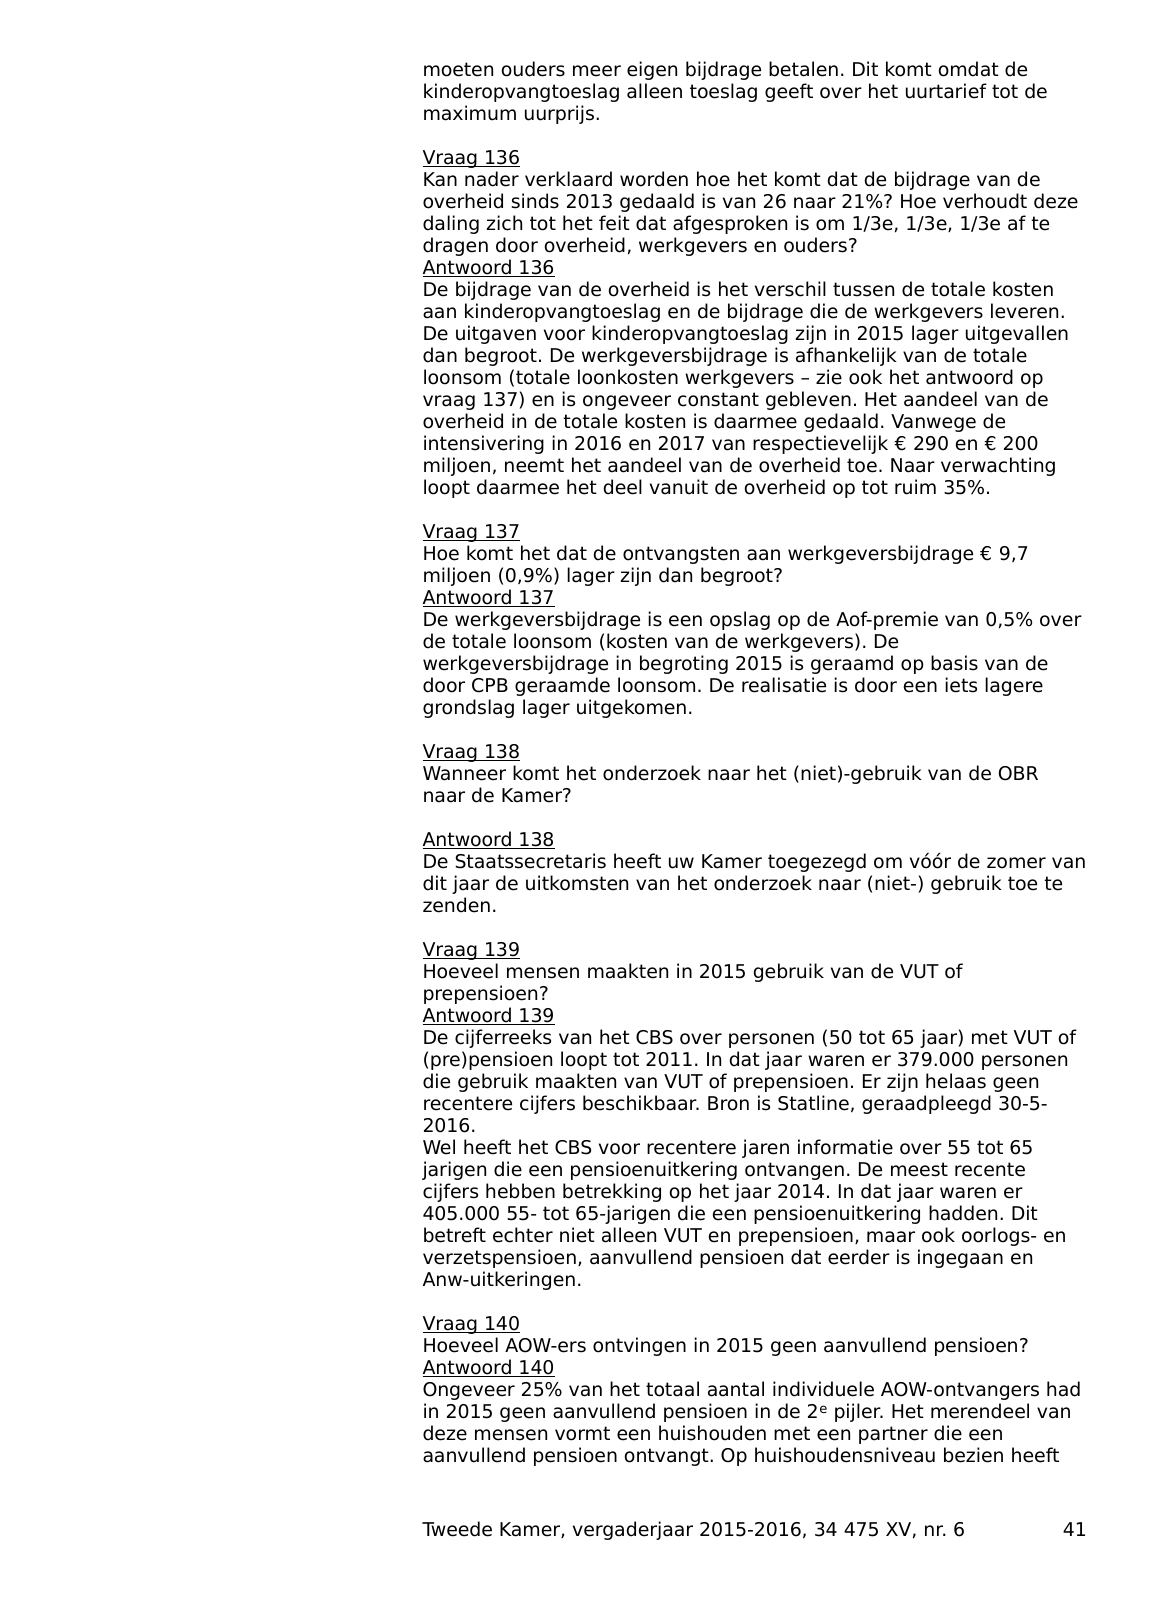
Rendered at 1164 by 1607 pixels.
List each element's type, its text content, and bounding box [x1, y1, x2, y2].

text Vraag 137 [422, 521, 1087, 543]
text Hoeveel mensen maakten in 2015 gebruik van de VUT of prepensioen? [422, 961, 1087, 1005]
text Wel heeft het CBS voor recentere jaren informatie over 55 tot 65 jarigen die een pensioenuitkering ontvangen. De meest recente cijfers hebben betrekking op het jaar 2014. In dat jaar waren er 405.000 55- tot 65-jarigen die een pensioenuitkering hadden. Dit betreft echter niet alleen VUT en prepensioen, maar ook oorlogs- en verzetspensioen, aanvullend pensioen dat eerder is ingegaan en Anw-uitkeringen. [422, 1137, 1087, 1291]
text Hoeveel AOW-ers ontvingen in 2015 geen aanvullend pensioen? [422, 1335, 1087, 1357]
text Antwoord 139 [422, 1005, 1087, 1027]
text De werkgeversbijdrage is een opslag op de Aof-premie van 0,5% over de totale loonsom (kosten van de werkgevers). De werkgeversbijdrage in begroting 2015 is geraamd op basis van de door CPB geraamde loonsom. De realisatie is door een iets lagere grondslag lager uitgekomen. [422, 609, 1087, 719]
text Wanneer komt het onderzoek naar het (niet)-gebruik van de OBR naar de Kamer? [422, 763, 1087, 807]
text Ongeveer 25% van het totaal aantal individuele AOW-ontvangers had in 2015 geen aanvullend pensioen in de 2e pijler. Het merendeel van deze mensen vormt een huishouden met een partner die een aanvullend pensioen ontvangt. Op huishoudensniveau bezien heeft [422, 1379, 1087, 1467]
text Vraag 136 [422, 147, 1087, 169]
text Hoe komt het dat de ontvangsten aan werkgeversbijdrage € 9,7 miljoen (0,9%) lager zijn dan begroot? [422, 543, 1087, 587]
text De bijdrage van de overheid is het verschil tussen de totale kosten aan kinderopvangtoeslag en de bijdrage die de werkgevers leveren. De uitgaven voor kinderopvangtoeslag zijn in 2015 lager uitgevallen dan begroot. De werkgeversbijdrage is afhankelijk van de totale loonsom (totale loonkosten werkgevers – zie ook het antwoord op vraag 137) en is ongeveer constant gebleven. Het aandeel van de overheid in de totale kosten is daarmee gedaald. Vanwege de intensivering in 2016 en 2017 van respectievelijk € 290 en € 200 miljoen, neemt het aandeel van de overheid toe. Naar verwachting loopt daarmee het deel vanuit de overheid op tot ruim 35%. [422, 279, 1087, 499]
text Antwoord 136 [422, 257, 1087, 279]
text moeten ouders meer eigen bijdrage betalen. Dit komt omdat de kinderopvangtoeslag alleen toeslag geeft over het uurtarief tot de maximum uurprijs. [422, 59, 1087, 125]
text De cijferreeks van het CBS over personen (50 tot 65 jaar) met VUT of (pre)pensioen loopt tot 2011. In dat jaar waren er 379.000 personen die gebruik maakten van VUT of prepensioen. Er zijn helaas geen recentere cijfers beschikbaar. Bron is Statline, geraadpleegd 30-5-2016. [422, 1027, 1087, 1137]
text Antwoord 138 [422, 829, 1087, 851]
text Vraag 138 [422, 741, 1087, 763]
text Vraag 139 [422, 939, 1087, 961]
text Kan nader verklaard worden hoe het komt dat de bijdrage van de overheid sinds 2013 gedaald is van 26 naar 21%? Hoe verhoudt deze daling zich tot het feit dat afgesproken is om 1/3e, 1/3e, 1/3e af te dragen door overheid, werkgevers en ouders? [422, 169, 1087, 257]
text Vraag 140 [422, 1313, 1087, 1335]
text Antwoord 140 [422, 1357, 1087, 1379]
text Antwoord 137 [422, 587, 1087, 609]
text De Staatssecretaris heeft uw Kamer toegezegd om vóór de zomer van dit jaar de uitkomsten van het onderzoek naar (niet-) gebruik toe te zenden. [422, 851, 1087, 917]
